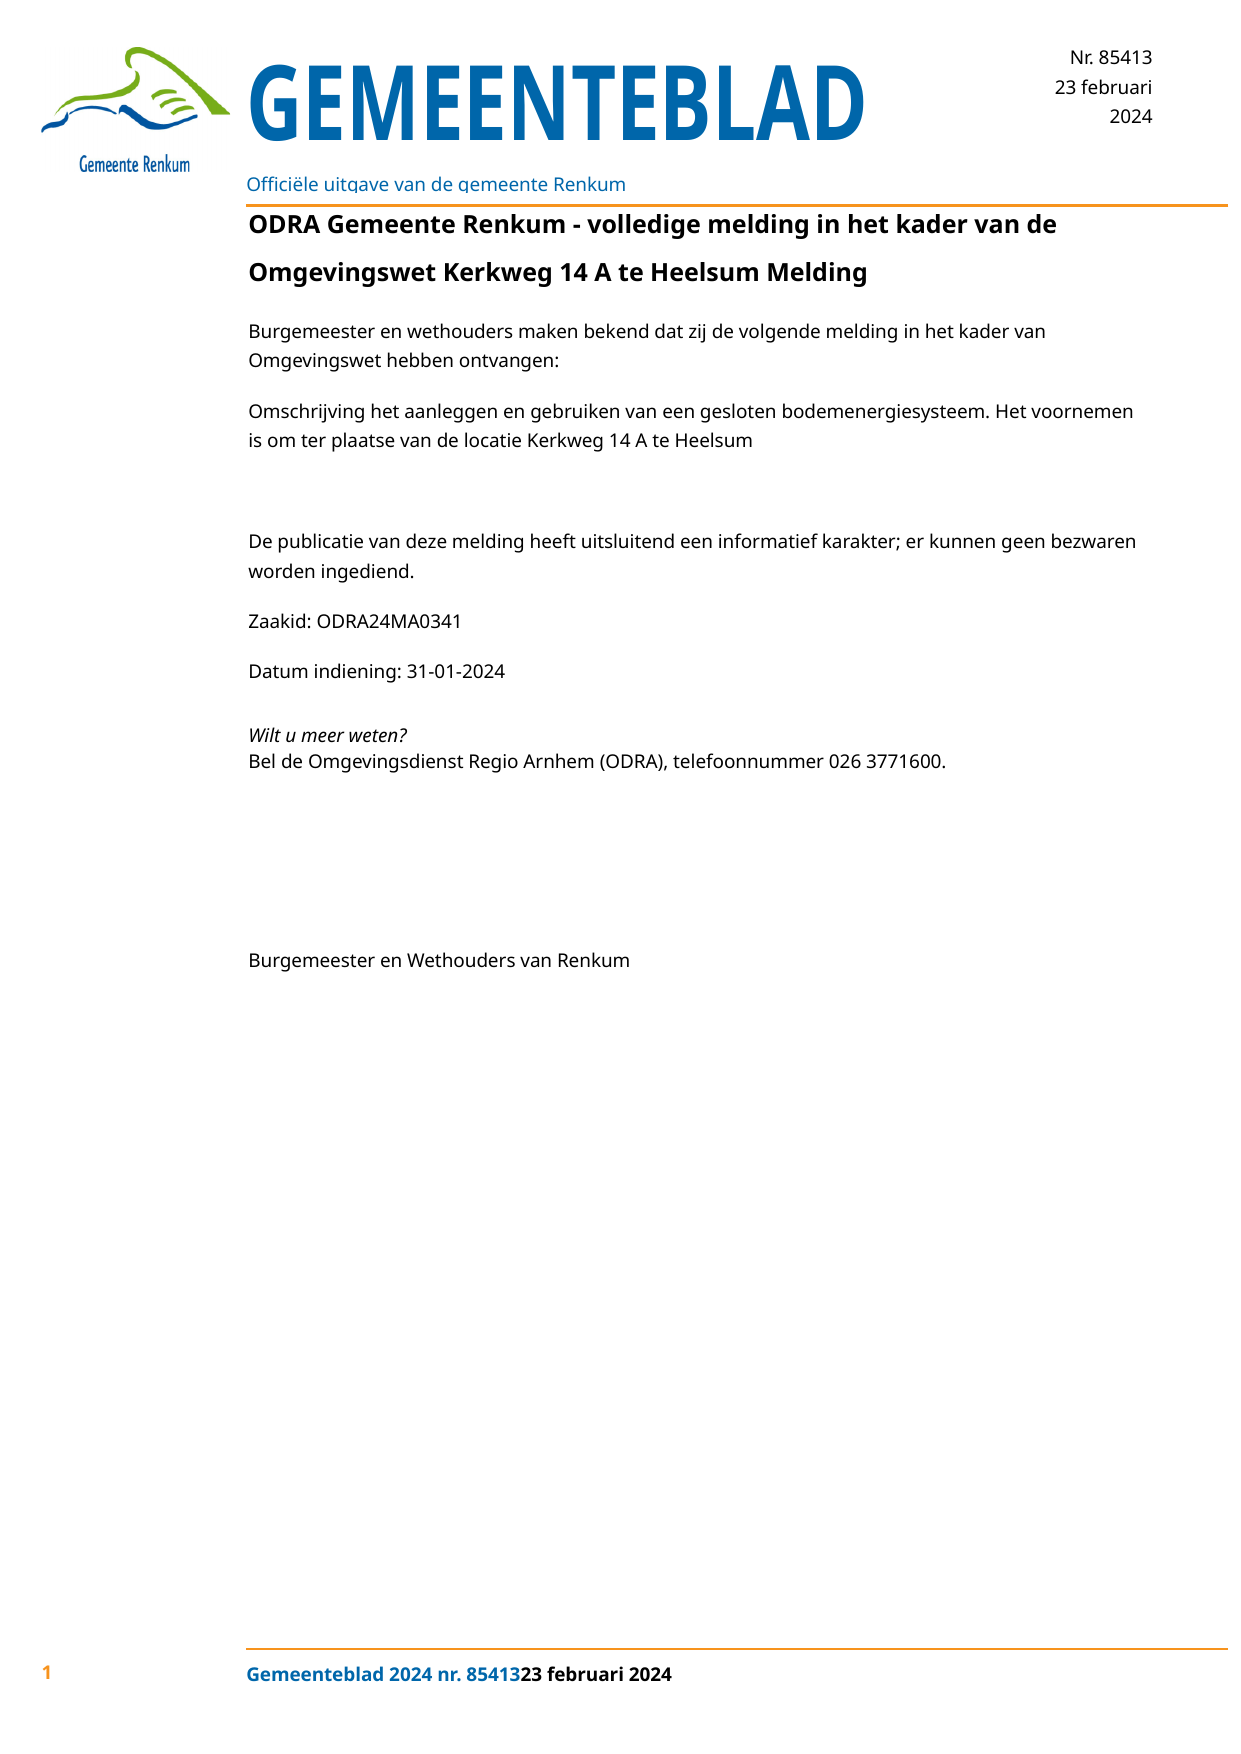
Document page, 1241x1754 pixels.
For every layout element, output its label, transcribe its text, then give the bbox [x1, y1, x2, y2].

text Zaakid: ODRA24MA0341 [248, 608, 1152, 634]
text ODRA Gemeente Renkum - volledige melding in het kader van de Omgevingswet Kerkweg 14 A te Heelsum Melding [248, 207, 1152, 288]
text Burgemeester en Wethouders van Renkum [248, 947, 1152, 973]
text Datum indiening: 31-01-2024 [248, 659, 1152, 684]
text Bel de Omgevingsdienst Regio Arnhem (ODRA), telefoonnummer 026 3771600. [248, 748, 1152, 774]
text Burgemeester en wethouders maken bekend dat zij de volgende melding in het kader van Omgevingswet hebben ontvangen: [248, 318, 1152, 373]
picture [41, 47, 231, 172]
text Wilt u meer weten? [248, 723, 1152, 748]
text Omschrijving het aanleggen en gebruiken van een gesloten bodemenergiesysteem. Het voornemen is om ter plaatse van de locatie Kerkweg 14 A te Heelsum [248, 398, 1152, 453]
text De publicatie van deze melding heeft uitsluitend een informatief karakter; er kunnen geen bezwaren worden ingediend. [248, 528, 1152, 584]
